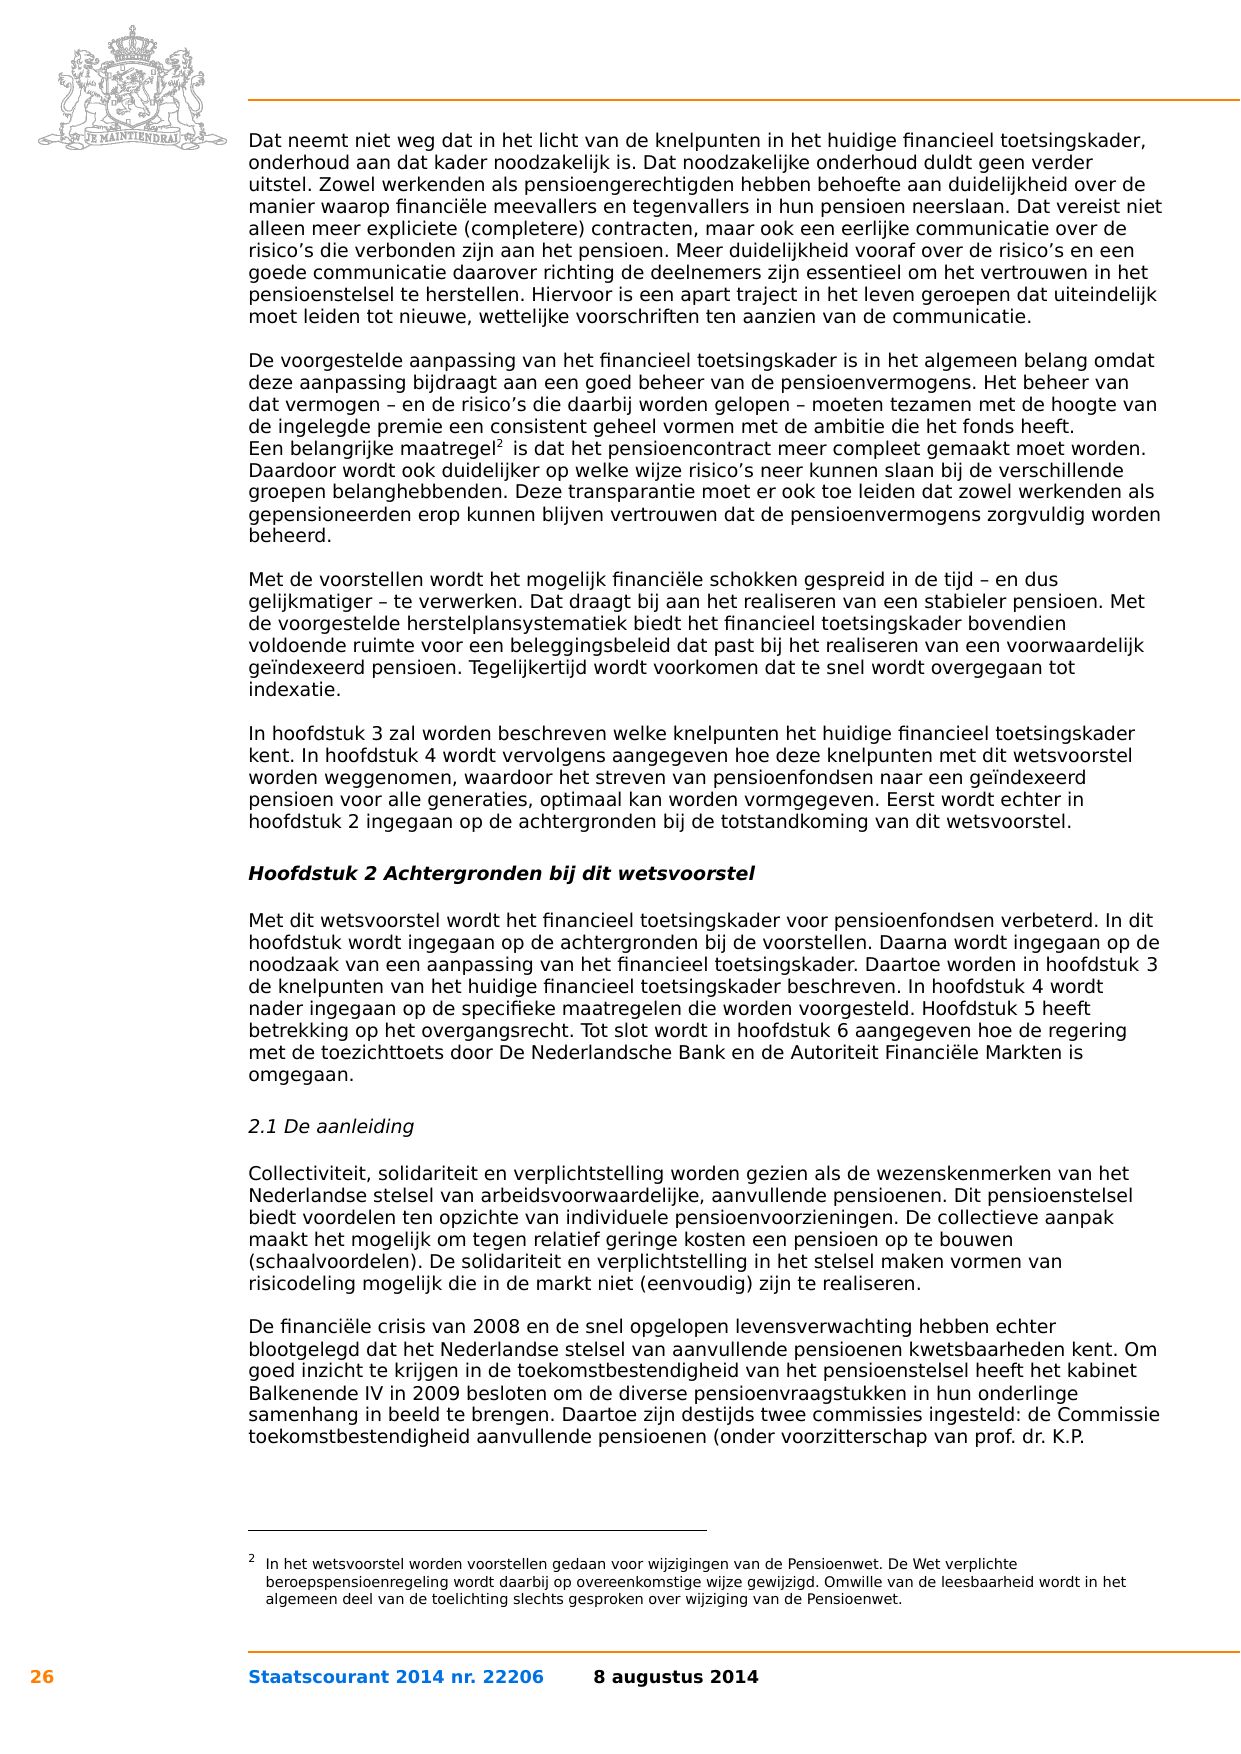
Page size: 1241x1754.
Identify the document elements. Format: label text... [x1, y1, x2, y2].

text Met dit wetsvoorstel wordt het financieel toetsingskader voor pensioenfondsen verbeterd. In dit hoofdstuk wordt ingegaan op de achtergronden bij de voorstellen. Daarna wordt ingegaan op de noodzaak van een aanpassing van het financieel toetsingskader. Daartoe worden in hoofdstuk 3 de knelpunten van het huidige financieel toetsingskader beschreven. In hoofdstuk 4 wordt nader ingegaan op de specifieke maatregelen die worden voorgesteld. Hoofdstuk 5 heeft betrekking op het overgangsrecht. Tot slot wordt in hoofdstuk 6 aangegeven hoe de regering met de toezichttoets door De Nederlandsche Bank en de Autoriteit Financiële Markten is omgegaan. [248, 910, 1163, 1086]
text Dat neemt niet weg dat in het licht van de knelpunten in het huidige financieel toetsingskader, onderhoud aan dat kader noodzakelijk is. Dat noodzakelijke onderhoud duldt geen verder uitstel. Zowel werkenden als pensioengerechtigden hebben behoefte aan duidelijkheid over de manier waarop financiële meevallers en tegenvallers in hun pensioen neerslaan. Dat vereist niet alleen meer expliciete (completere) contracten, maar ook een eerlijke communicatie over de risico’s die verbonden zijn aan het pensioen. Meer duidelijkheid vooraf over de risico’s en een goede communicatie daarover richting de deelnemers zijn essentieel om het vertrouwen in het pensioenstelsel te herstellen. Hiervoor is een apart traject in het leven geroepen dat uiteindelijk moet leiden tot nieuwe, wettelijke voorschriften ten aanzien van de communicatie. [248, 130, 1163, 328]
subtitle Hoofdstuk 2 Achtergronden bij dit wetsvoorstel [248, 863, 1163, 885]
text In hoofdstuk 3 zal worden beschreven welke knelpunten het huidige financieel toetsingskader kent. In hoofdstuk 4 wordt vervolgens aangegeven hoe deze knelpunten met dit wetsvoorstel worden weggenomen, waardoor het streven van pensioenfondsen naar een geïndexeerd pensioen voor alle generaties, optimaal kan worden vormgegeven. Eerst wordt echter in hoofdstuk 2 ingegaan op de achtergronden bij de totstandkoming van dit wetsvoorstel. [248, 723, 1163, 833]
text Een belangrijke maatregel is dat het pensioencontract meer compleet gemaakt moet worden. Daardoor wordt ook duidelijker op welke wijze risico’s neer kunnen slaan bij de verschillende groepen belanghebbenden. Deze transparantie moet er ook toe leiden dat zowel werkenden als gepensioneerden erop kunnen blijven vertrouwen dat de pensioenvermogens zorgvuldig worden beheerd. [248, 437, 1163, 547]
text De financiële crisis van 2008 en de snel opgelopen levensverwachting hebben echter blootgelegd dat het Nederlandse stelsel van aanvullende pensioenen kwetsbaarheden kent. Om goed inzicht te krijgen in de toekomstbestendigheid van het pensioenstelsel heeft het kabinet Balkenende IV in 2009 besloten om de diverse pensioenvraagstukken in hun onderlinge samenhang in beeld te brengen. Daartoe zijn destijds twee commissies ingesteld: de Commissie toekomstbestendigheid aanvullende pensioenen (onder voorzitterschap van prof. dr. K.P. [248, 1316, 1163, 1448]
text De voorgestelde aanpassing van het financieel toetsingskader is in het algemeen belang omdat deze aanpassing bijdraagt aan een goed beheer van de pensioenvermogens. Het beheer van dat vermogen – en de risico’s die daarbij worden gelopen – moeten tezamen met de hoogte van de ingelegde premie een consistent geheel vormen met de ambitie die het fonds heeft. [248, 349, 1163, 437]
text In het wetsvoorstel worden voorstellen gedaan voor wijzigingen van de Pensioenwet. De Wet verplichte beroepspensioenregeling wordt daarbij op overeenkomstige wijze gewijzigd. Omwille van de leesbaarheid wordt in het algemeen deel van de toelichting slechts gesproken over wijziging van de Pensioenwet. [248, 1552, 1163, 1608]
text Met de voorstellen wordt het mogelijk financiële schokken gespreid in de tijd – en dus gelijkmatiger – te verwerken. Dat draagt bij aan het realiseren van een stabieler pensioen. Met de voorgestelde herstelplansystematiek biedt het financieel toetsingskader bovendien voldoende ruimte voor een beleggingsbeleid dat past bij het realiseren van een voorwaardelijk geïndexeerd pensioen. Tegelijkertijd wordt voorkomen dat te snel wordt overgegaan tot indexatie. [248, 569, 1163, 701]
text Collectiviteit, solidariteit en verplichtstelling worden gezien als de wezenskenmerken van het Nederlandse stelsel van arbeidsvoorwaardelijke, aanvullende pensioenen. Dit pensioenstelsel biedt voordelen ten opzichte van individuele pensioenvoorzieningen. De collectieve aanpak maakt het mogelijk om tegen relatief geringe kosten een pensioen op te bouwen (schaalvoordelen). De solidariteit en verplichtstelling in het stelsel maken vormen van risicodeling mogelijk die in de markt niet (eenvoudig) zijn te realiseren. [248, 1163, 1163, 1294]
picture [38, 25, 227, 150]
subtitle 2.1 De aanleiding [248, 1116, 1163, 1138]
